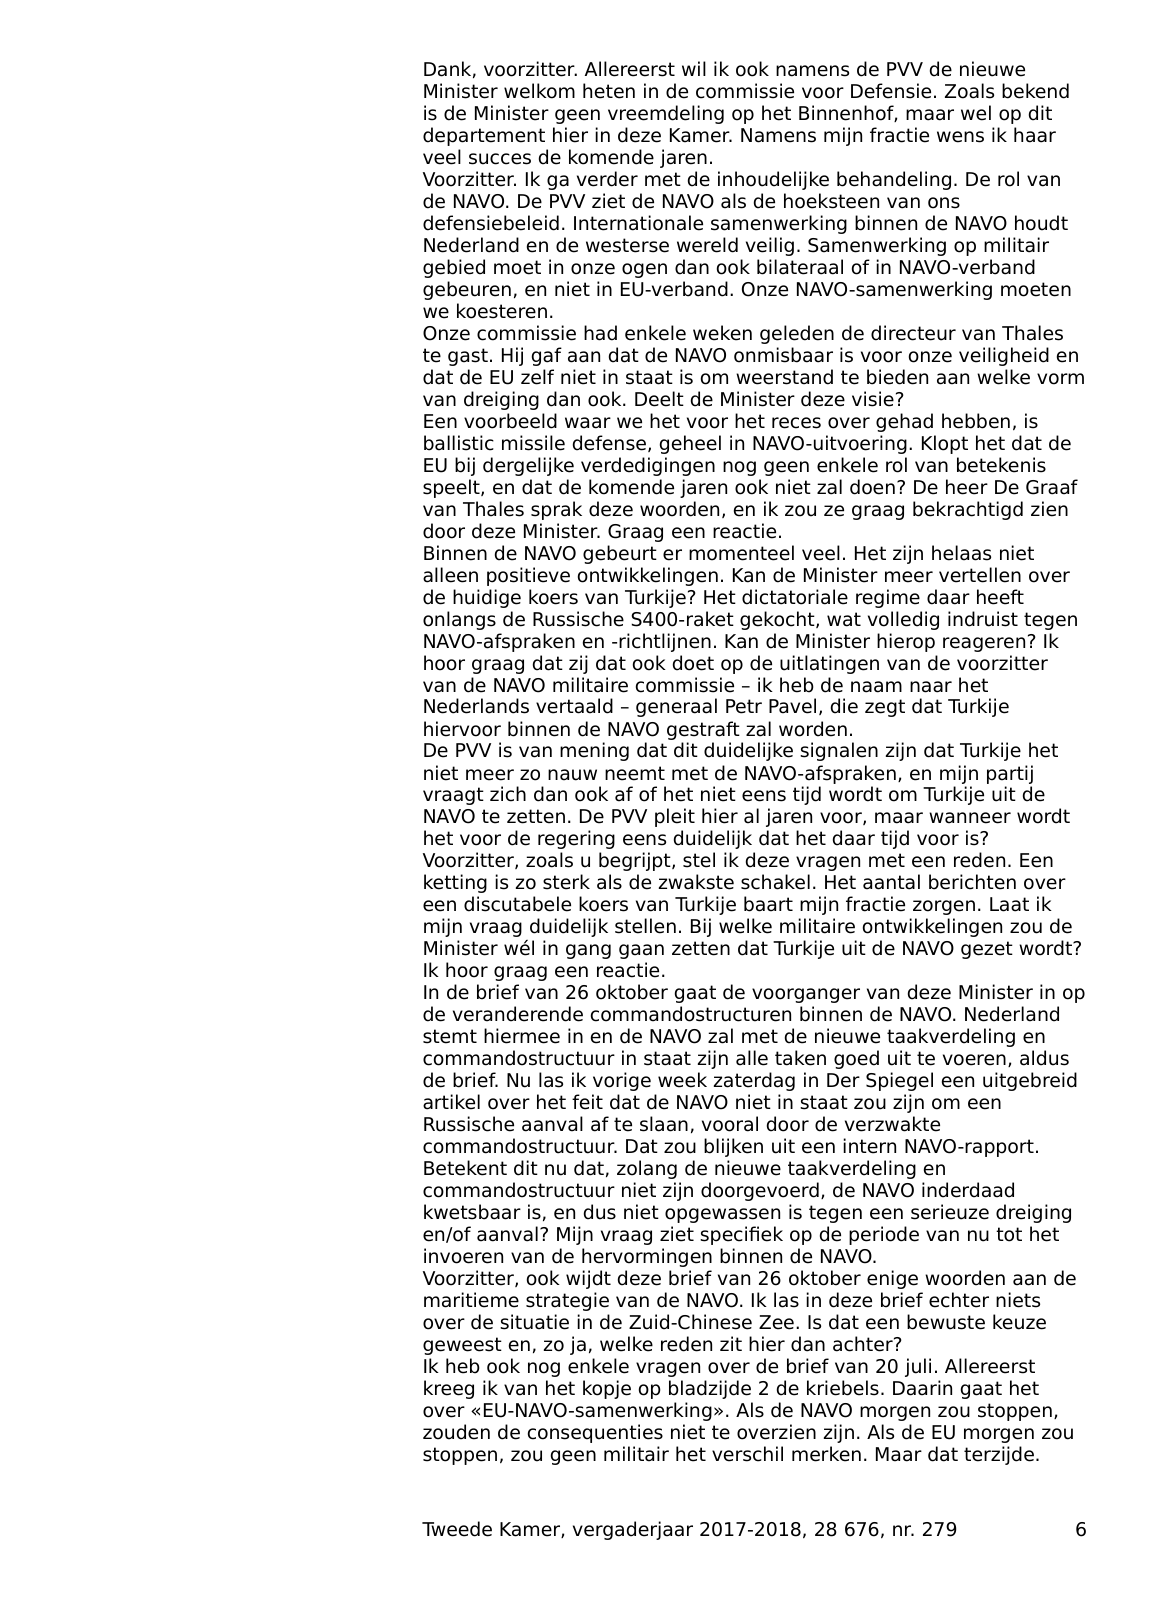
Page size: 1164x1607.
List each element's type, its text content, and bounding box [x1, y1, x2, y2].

text Ik heb ook nog enkele vragen over de brief van 20 juli. Allereerst kreeg ik van het kopje op bladzijde 2 de kriebels. Daarin gaat het over «EU-NAVO-samenwerking». Als de NAVO morgen zou stoppen, zouden de consequenties niet te overzien zijn. Als de EU morgen zou stoppen, zou geen militair het verschil merken. Maar dat terzijde. [422, 1356, 1087, 1466]
text Een voorbeeld waar we het voor het reces over gehad hebben, is ballistic missile defense, geheel in NAVO-uitvoering. Klopt het dat de EU bij dergelijke verdedigingen nog geen enkele rol van betekenis speelt, en dat de komende jaren ook niet zal doen? De heer De Graaf van Thales sprak deze woorden, en ik zou ze graag bekrachtigd zien door deze Minister. Graag een reactie. [422, 411, 1087, 543]
text Dank, voorzitter. Allereerst wil ik ook namens de PVV de nieuwe Minister welkom heten in de commissie voor Defensie. Zoals bekend is de Minister geen vreemdeling op het Binnenhof, maar wel op dit departement hier in deze Kamer. Namens mijn fractie wens ik haar veel succes de komende jaren. [422, 59, 1087, 169]
text Onze commissie had enkele weken geleden de directeur van Thales te gast. Hij gaf aan dat de NAVO onmisbaar is voor onze veiligheid en dat de EU zelf niet in staat is om weerstand te bieden aan welke vorm van dreiging dan ook. Deelt de Minister deze visie? [422, 323, 1087, 411]
text De PVV is van mening dat dit duidelijke signalen zijn dat Turkije het niet meer zo nauw neemt met de NAVO-afspraken, en mijn partij vraagt zich dan ook af of het niet eens tijd wordt om Turkije uit de NAVO te zetten. De PVV pleit hier al jaren voor, maar wanneer wordt het voor de regering eens duidelijk dat het daar tijd voor is? [422, 740, 1087, 850]
text Voorzitter. Ik ga verder met de inhoudelijke behandeling. De rol van de NAVO. De PVV ziet de NAVO als de hoeksteen van ons defensiebeleid. Internationale samenwerking binnen de NAVO houdt Nederland en de westerse wereld veilig. Samenwerking op militair gebied moet in onze ogen dan ook bilateraal of in NAVO-verband gebeuren, en niet in EU-verband. Onze NAVO-samenwerking moeten we koesteren. [422, 169, 1087, 323]
text In de brief van 26 oktober gaat de voorganger van deze Minister in op de veranderende commandostructuren binnen de NAVO. Nederland stemt hiermee in en de NAVO zal met de nieuwe taakverdeling en commandostructuur in staat zijn alle taken goed uit te voeren, aldus de brief. Nu las ik vorige week zaterdag in Der Spiegel een uitgebreid artikel over het feit dat de NAVO niet in staat zou zijn om een Russische aanval af te slaan, vooral door de verzwakte commandostructuur. Dat zou blijken uit een intern NAVO-rapport. Betekent dit nu dat, zolang de nieuwe taakverdeling en commandostructuur niet zijn doorgevoerd, de NAVO inderdaad kwetsbaar is, en dus niet opgewassen is tegen een serieuze dreiging en/of aanval? Mijn vraag ziet specifiek op de periode van nu tot het invoeren van de hervormingen binnen de NAVO. [422, 982, 1087, 1268]
text Binnen de NAVO gebeurt er momenteel veel. Het zijn helaas niet alleen positieve ontwikkelingen. Kan de Minister meer vertellen over de huidige koers van Turkije? Het dictatoriale regime daar heeft onlangs de Russische S400-raket gekocht, wat volledig indruist tegen NAVO-afspraken en -richtlijnen. Kan de Minister hierop reageren? Ik hoor graag dat zij dat ook doet op de uitlatingen van de voorzitter van de NAVO militaire commissie – ik heb de naam naar het Nederlands vertaald – generaal Petr Pavel, die zegt dat Turkije hiervoor binnen de NAVO gestraft zal worden. [422, 543, 1087, 740]
text Voorzitter, zoals u begrijpt, stel ik deze vragen met een reden. Een ketting is zo sterk als de zwakste schakel. Het aantal berichten over een discutabele koers van Turkije baart mijn fractie zorgen. Laat ik mijn vraag duidelijk stellen. Bij welke militaire ontwikkelingen zou de Minister wél in gang gaan zetten dat Turkije uit de NAVO gezet wordt? Ik hoor graag een reactie. [422, 850, 1087, 982]
text Voorzitter, ook wijdt deze brief van 26 oktober enige woorden aan de maritieme strategie van de NAVO. Ik las in deze brief echter niets over de situatie in de Zuid-Chinese Zee. Is dat een bewuste keuze geweest en, zo ja, welke reden zit hier dan achter? [422, 1268, 1087, 1356]
